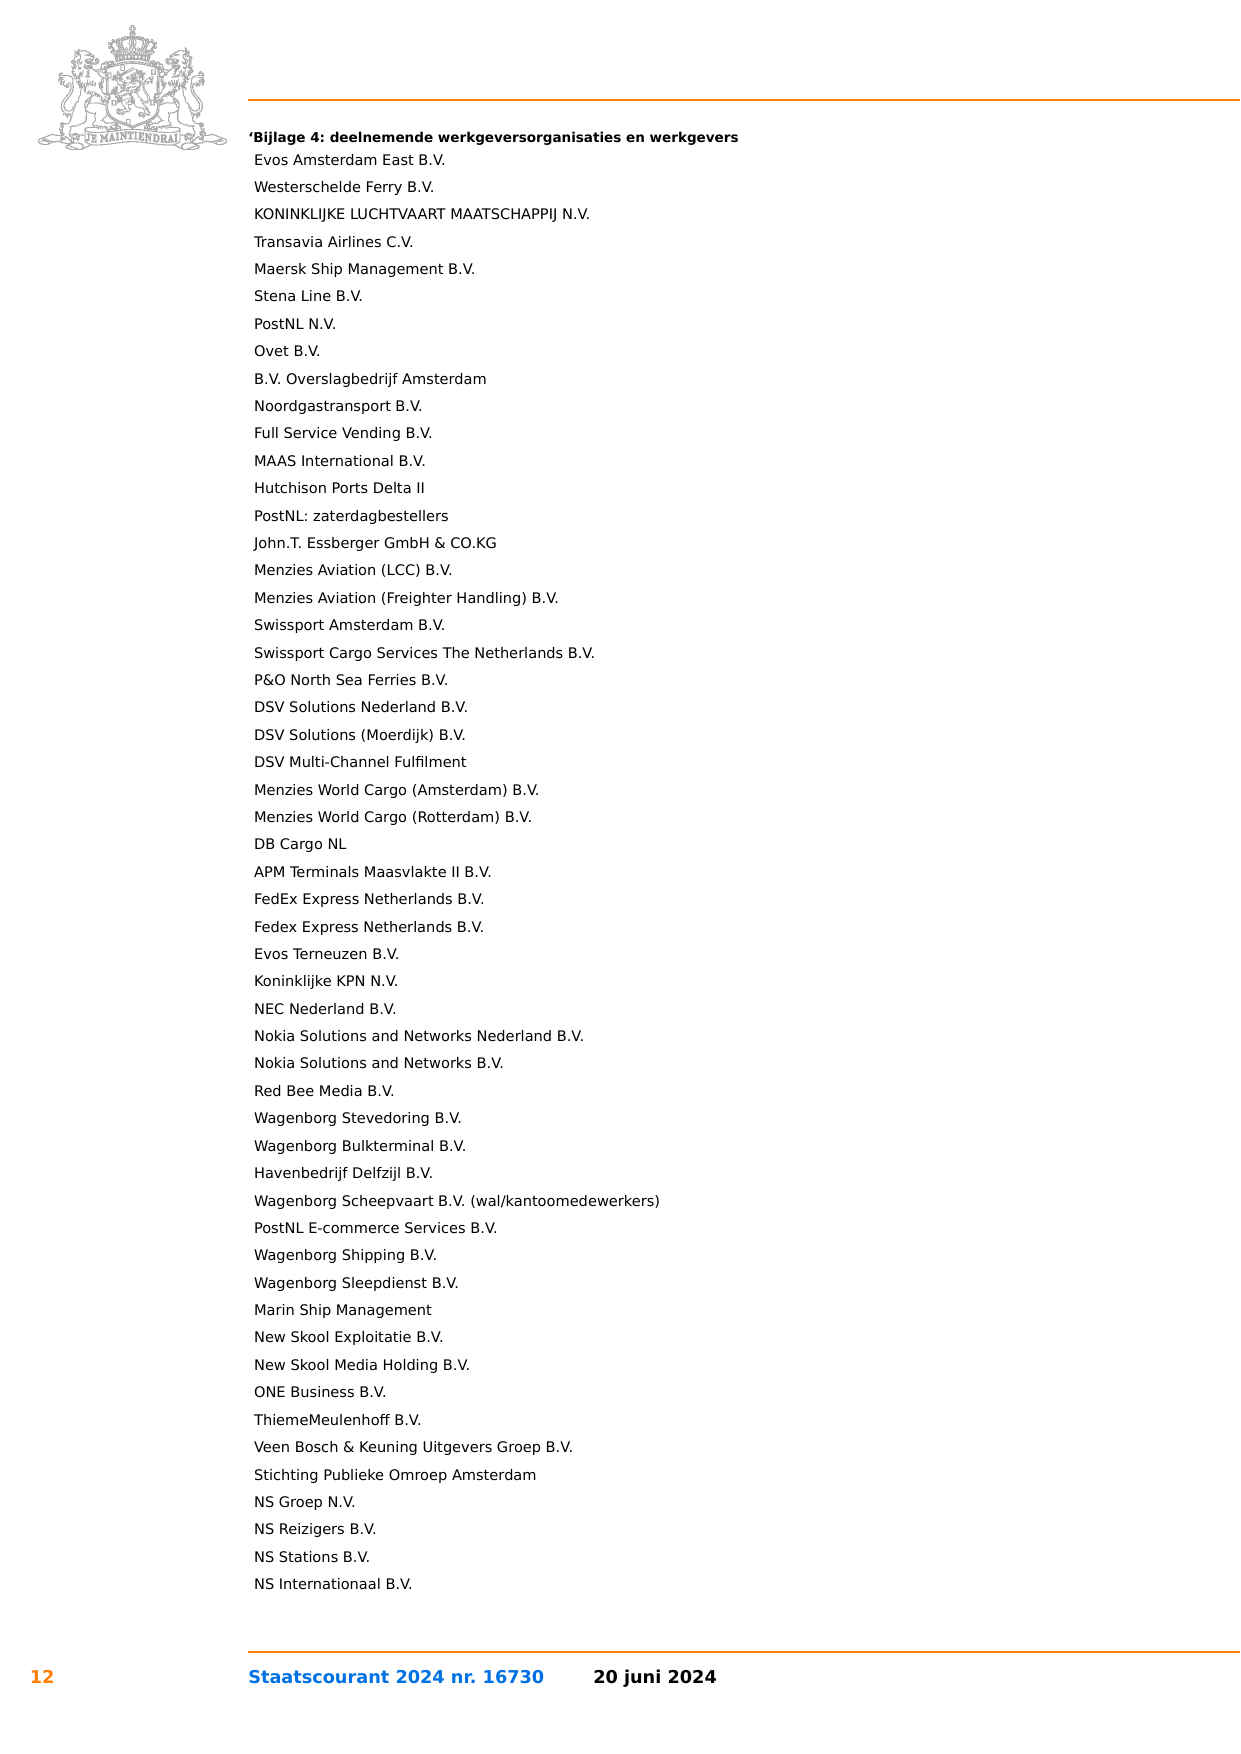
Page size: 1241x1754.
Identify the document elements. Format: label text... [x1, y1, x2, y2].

table_cell Menzies Aviation (LCC) B.V. [249, 558, 1163, 584]
table_cell Veen Bosch & Keuning Uitgevers Groep B.V. [249, 1434, 1163, 1461]
table_cell ThiemeMeulenhoff B.V. [249, 1407, 1163, 1433]
table_cell Westerschelde Ferry B.V. [249, 174, 1163, 200]
table_cell APM Terminals Maasvlakte II B.V. [249, 859, 1163, 885]
table_cell Wagenborg Shipping B.V. [249, 1243, 1163, 1269]
table_cell Evos Terneuzen B.V. [249, 941, 1163, 967]
table_cell Koninklijke KPN N.V. [249, 969, 1163, 995]
table_cell PostNL: zaterdagbestellers [249, 503, 1163, 529]
table_cell Wagenborg Sleepdienst B.V. [249, 1270, 1163, 1296]
table_cell NS Groep N.V. [249, 1489, 1163, 1515]
table_cell Wagenborg Scheepvaart B.V. (wal/kantoomedewerkers) [249, 1188, 1163, 1214]
table_cell Wagenborg Bulkterminal B.V. [249, 1133, 1163, 1159]
table_cell KONINKLIJKE LUCHTVAART MAATSCHAPPIJ N.V. [249, 201, 1163, 228]
table_cell P&O North Sea Ferries B.V. [249, 667, 1163, 693]
table_cell Stena Line B.V. [249, 284, 1163, 310]
table_cell NS Stations B.V. [249, 1544, 1163, 1570]
table_cell Nokia Solutions and Networks Nederland B.V. [249, 1023, 1163, 1050]
table_cell Hutchison Ports Delta II [249, 475, 1163, 502]
table_cell NS Reizigers B.V. [249, 1516, 1163, 1543]
table_cell Menzies Aviation (Freighter Handling) B.V. [249, 585, 1163, 611]
table_cell Stichting Publieke Omroep Amsterdam [249, 1462, 1163, 1488]
picture [38, 25, 227, 150]
table_cell ONE Business B.V. [249, 1380, 1163, 1406]
table_cell Full Service Vending B.V. [249, 421, 1163, 447]
table_cell PostNL E-commerce Services B.V. [249, 1215, 1163, 1241]
table_cell MAAS International B.V. [249, 448, 1163, 474]
table_cell PostNL N.V. [249, 311, 1163, 337]
table_cell DSV Multi-Channel Fulfilment [249, 749, 1163, 776]
table_cell Nokia Solutions and Networks B.V. [249, 1051, 1163, 1077]
table_cell Maersk Ship Management B.V. [249, 256, 1163, 283]
table_cell John.T. Essberger GmbH & CO.KG [249, 530, 1163, 557]
table_cell Wagenborg Stevedoring B.V. [249, 1106, 1163, 1132]
table_cell Red Bee Media B.V. [249, 1078, 1163, 1104]
table_cell New Skool Media Holding B.V. [249, 1352, 1163, 1378]
table_cell NS Internationaal B.V. [249, 1571, 1163, 1598]
table_cell DSV Solutions Nederland B.V. [249, 695, 1163, 721]
table_cell Transavia Airlines C.V. [249, 229, 1163, 255]
table_cell DB Cargo NL [249, 832, 1163, 858]
table_cell B.V. Overslagbedrijf Amsterdam [249, 366, 1163, 392]
table_cell Menzies World Cargo (Amsterdam) B.V. [249, 777, 1163, 803]
table_cell Menzies World Cargo (Rotterdam) B.V. [249, 804, 1163, 831]
table_cell Noordgastransport B.V. [249, 393, 1163, 419]
table_cell NEC Nederland B.V. [249, 996, 1163, 1022]
table_cell Swissport Amsterdam B.V. [249, 613, 1163, 639]
table_cell Ovet B.V. [249, 339, 1163, 365]
table_cell DSV Solutions (Moerdijk) B.V. [249, 722, 1163, 748]
table_cell FedEx Express Netherlands B.V. [249, 886, 1163, 913]
table_cell Fedex Express Netherlands B.V. [249, 914, 1163, 940]
table_cell Swissport Cargo Services The Netherlands B.V. [249, 640, 1163, 666]
table_cell Marin Ship Management [249, 1297, 1163, 1324]
table_header ‘Bijlage 4: deelnemende werkgeversorganisaties en werkgevers [248, 130, 1163, 146]
table_cell New Skool Exploitatie B.V. [249, 1325, 1163, 1351]
table_cell Havenbedrijf Delfzijl B.V. [249, 1160, 1163, 1187]
table_cell Evos Amsterdam East B.V. [249, 146, 1163, 173]
